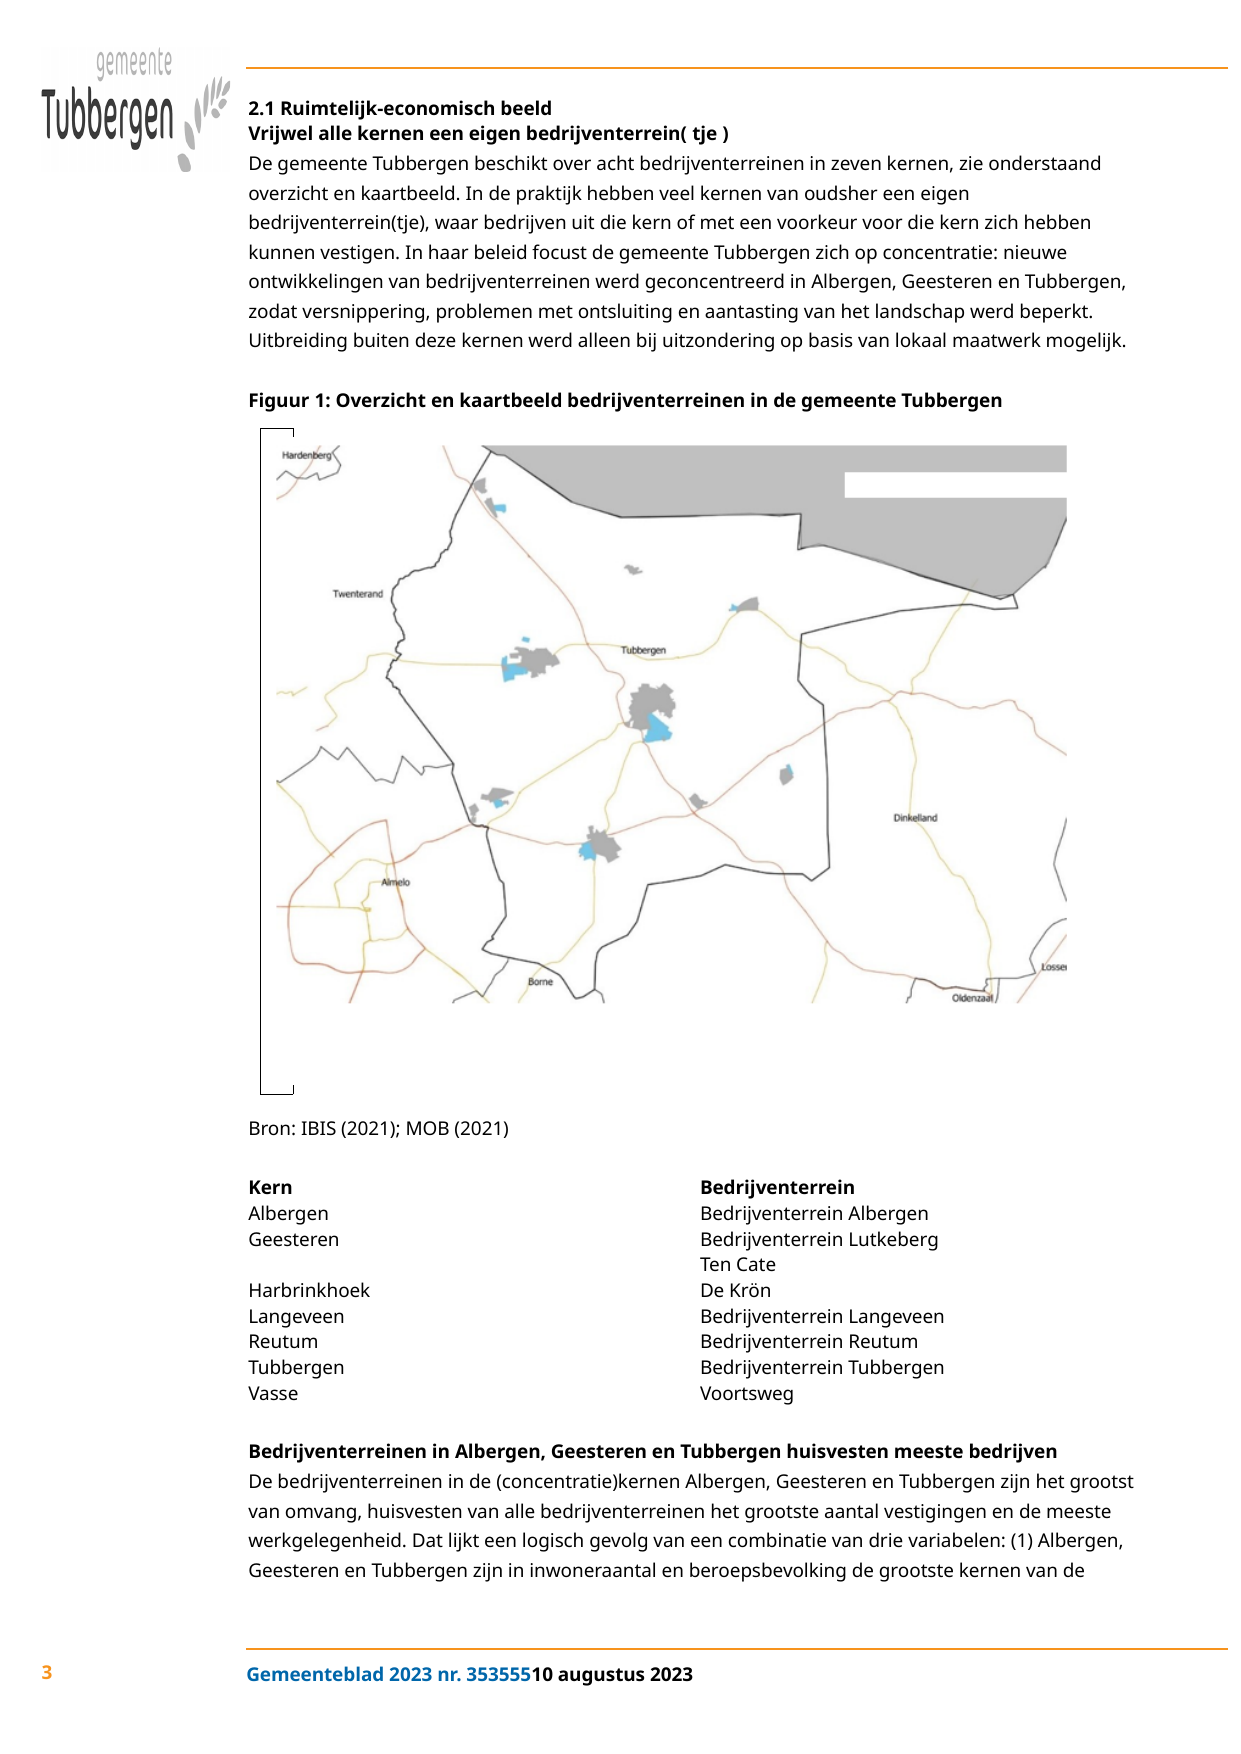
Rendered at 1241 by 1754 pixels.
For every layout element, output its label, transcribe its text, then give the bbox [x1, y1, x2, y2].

table_cell Harbrinkhoek [248, 1277, 700, 1303]
picture [41, 47, 231, 172]
picture [268, 437, 1173, 1085]
table_cell Langeveen [248, 1303, 700, 1329]
text Vrijwel alle kernen een eigen bedrijventerrein( tje ) [248, 121, 1152, 146]
text Bedrijventerreinen in Albergen, Geesteren en Tubbergen huisvesten meeste bedrijven [248, 1439, 1152, 1464]
table_cell Bedrijventerrein Albergen [700, 1200, 1152, 1226]
table_cell Voortsweg [700, 1380, 1152, 1406]
table_cell De Krön [700, 1277, 1152, 1303]
table_cell Albergen [248, 1200, 700, 1226]
table_cell Ten Cate [700, 1251, 1152, 1277]
table_cell Bedrijventerrein Langeveen [700, 1303, 1152, 1329]
table_cell Vasse [248, 1380, 700, 1406]
table_header Kern [248, 1174, 700, 1200]
table_cell Geesteren [248, 1226, 700, 1277]
table_cell Reutum [248, 1329, 700, 1354]
table_cell Tubbergen [248, 1354, 700, 1380]
table_header Bedrijventerrein [700, 1174, 1152, 1200]
table_cell Bedrijventerrein Reutum [700, 1329, 1152, 1354]
table_cell Bedrijventerrein Tubbergen [700, 1354, 1152, 1380]
text Figuur 1: Overzicht en kaartbeeld bedrijventerreinen in de gemeente Tubbergen [248, 387, 1152, 412]
text 2.1 Ruimtelijk-economisch beeld [248, 95, 1152, 121]
text De gemeente Tubbergen beschikt over acht bedrijventerreinen in zeven kernen, zie onderstaand overzicht en kaartbeeld. In de praktijk hebben veel kernen van oudsher een eigen bedrijventerrein(tje), waar bedrijven uit die kern of met een voorkeur voor die kern zich hebben kunnen vestigen. In haar beleid focust de gemeente Tubbergen zich op concentratie: nieuwe ontwikkelingen van bedrijventerreinen werd geconcentreerd in Albergen, Geesteren en Tubbergen, zodat versnippering, problemen met ontsluiting en aantasting van het landschap werd beperkt. Uitbreiding buiten deze kernen werd alleen bij uitzondering op basis van lokaal maatwerk mogelijk. [248, 150, 1152, 353]
table_cell Bedrijventerrein Lutkeberg [700, 1226, 1152, 1251]
text Bron: IBIS (2021); MOB (2021) [248, 1115, 1152, 1141]
text De bedrijventerreinen in de (concentratie)kernen Albergen, Geesteren en Tubbergen zijn het grootst van omvang, huisvesten van alle bedrijventerreinen het grootste aantal vestigingen en de meeste werkgelegenheid. Dat lijkt een logisch gevolg van een combinatie van drie variabelen: (1) Albergen, Geesteren en Tubbergen zijn in inwoneraantal en beroepsbevolking de grootste kernen van de [248, 1468, 1152, 1583]
